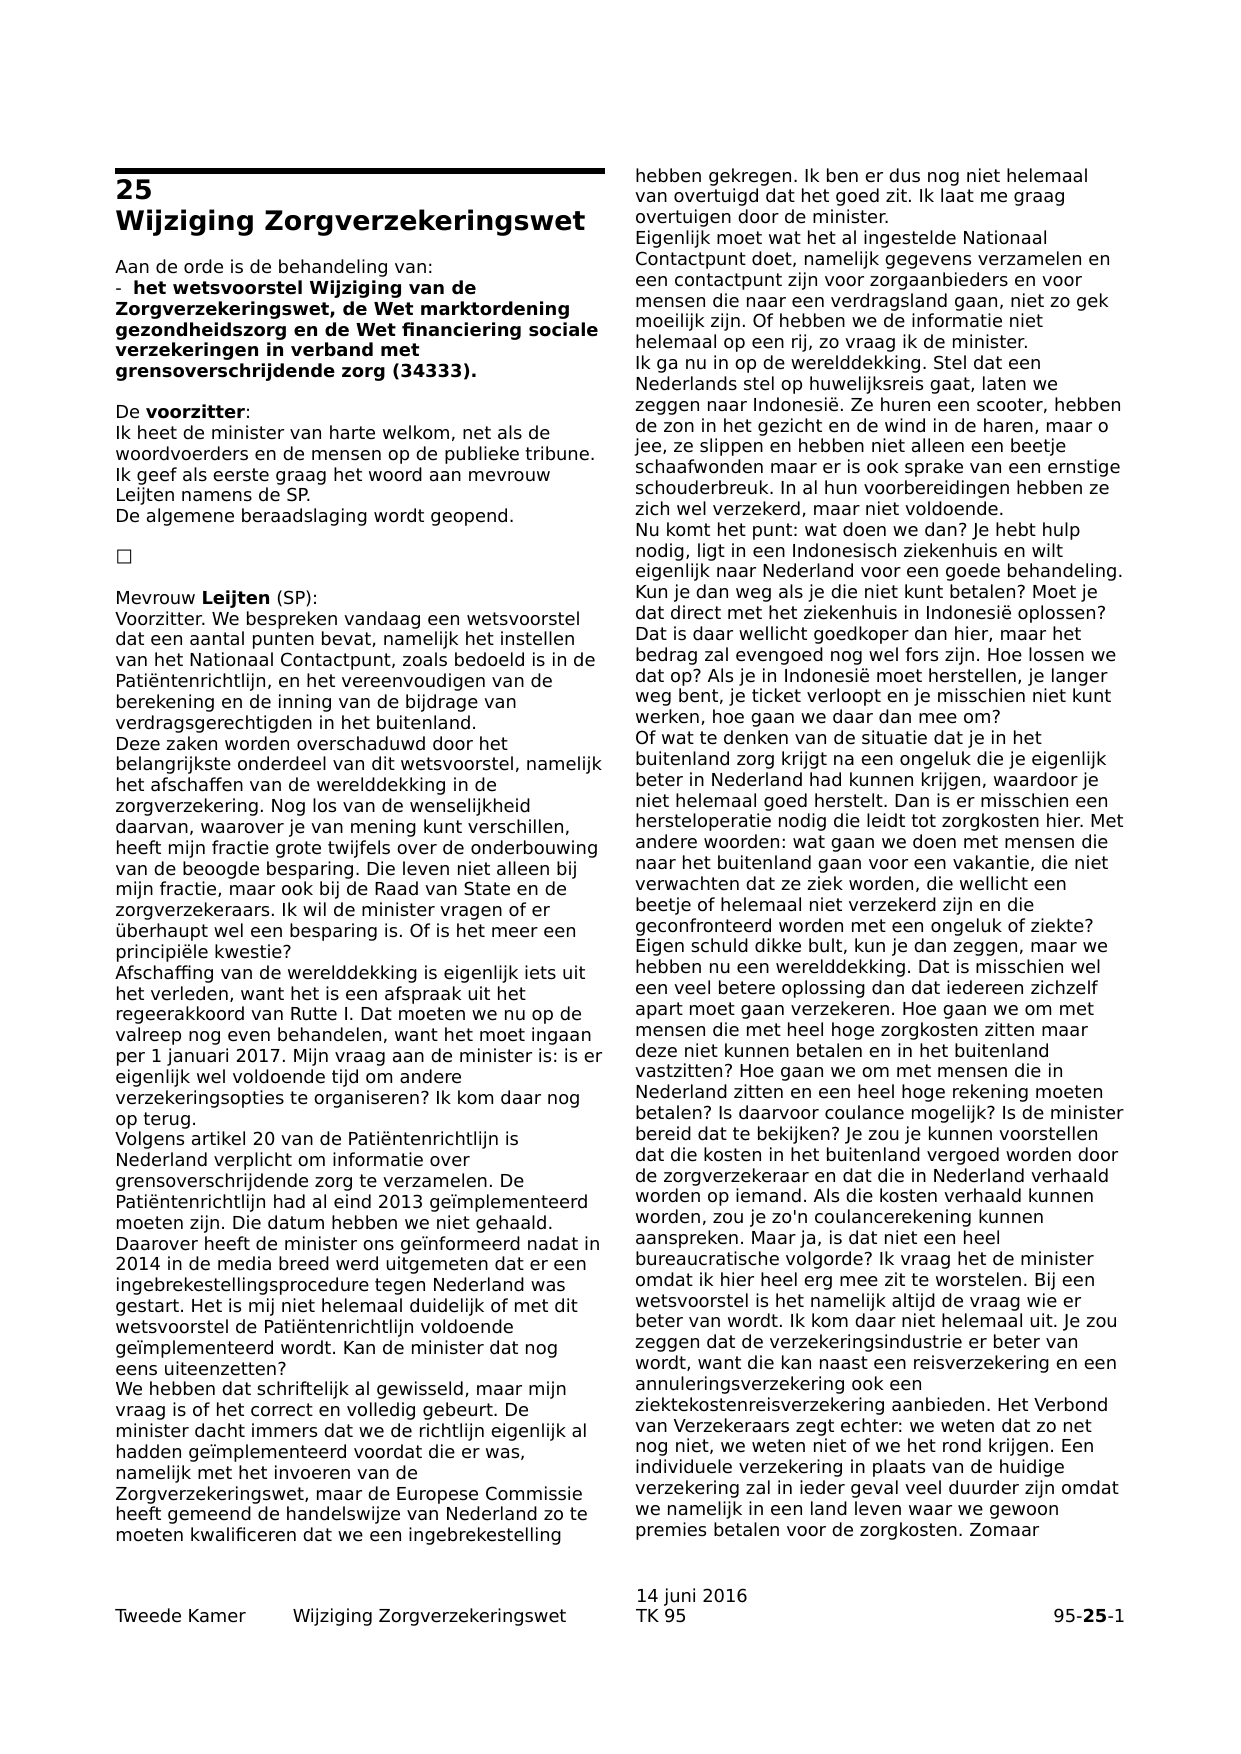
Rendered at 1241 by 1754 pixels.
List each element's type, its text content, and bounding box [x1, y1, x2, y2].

title 25 Wijziging Zorgverzekeringswet [115, 174, 605, 237]
text Ik ga nu in op de werelddekking. Stel dat een Nederlands stel op huwelijksreis gaat, laten we zeggen naar Indonesië. Ze huren een scooter, hebben de zon in het gezicht en de wind in de haren, maar o jee, ze slippen en hebben niet alleen een beetje schaafwonden maar er is ook sprake van een ernstige schouderbreuk. In al hun voorbereidingen hebben ze zich wel verzekerd, maar niet voldoende. [635, 353, 1125, 519]
text Afschaffing van de werelddekking is eigenlijk iets uit het verleden, want het is een afspraak uit het regeerakkoord van Rutte I. Dat moeten we nu op de valreep nog even behandelen, want het moet ingaan per 1 januari 2017. Mijn vraag aan de minister is: is er eigenlijk wel voldoende tijd om andere verzekeringsopties te organiseren? Ik kom daar nog op terug. [115, 962, 605, 1129]
text ⬜ [115, 547, 605, 567]
text hebben gekregen. Ik ben er dus nog niet helemaal van overtuigd dat het goed zit. Ik laat me graag overtuigen door de minister. [635, 165, 1125, 228]
text De voorzitter: [115, 402, 605, 423]
text Volgens artikel 20 van de Patiëntenrichtlijn is Nederland verplicht om informatie over grensoverschrijdende zorg te verzamelen. De Patiëntenrichtlijn had al eind 2013 geïmplementeerd moeten zijn. Die datum hebben we niet gehaald. Daarover heeft de minister ons geïnformeerd nadat in 2014 in de media breed werd uitgemeten dat er een ingebrekestellingsprocedure tegen Nederland was gestart. Het is mij niet helemaal duidelijk of met dit wetsvoorstel de Patiëntenrichtlijn voldoende geïmplementeerd wordt. Kan de minister dat nog eens uiteenzetten? [115, 1129, 605, 1379]
text Ik heet de minister van harte welkom, net als de woordvoerders en de mensen op de publieke tribune. Ik geef als eerste graag het woord aan mevrouw Leijten namens de SP. [115, 423, 605, 506]
text Aan de orde is de behandeling van: [115, 257, 605, 278]
list het wetsvoorstel Wijziging van de Zorgverzekeringswet, de Wet marktordening gezondheidszorg en de Wet financiering sociale verzekeringen in verband met grensoverschrijdende zorg (34333). [115, 278, 605, 382]
text Deze zaken worden overschaduwd door het belangrijkste onderdeel van dit wetsvoorstel, namelijk het afschaffen van de werelddekking in de zorgverzekering. Nog los van de wenselijkheid daarvan, waarover je van mening kunt verschillen, heeft mijn fractie grote twijfels over de onderbouwing van de beoogde besparing. Die leven niet alleen bij mijn fractie, maar ook bij de Raad van State en de zorgverzekeraars. Ik wil de minister vragen of er überhaupt wel een besparing is. Of is het meer een principiële kwestie? [115, 733, 605, 962]
text Voorzitter. We bespreken vandaag een wetsvoorstel dat een aantal punten bevat, namelijk het instellen van het Nationaal Contactpunt, zoals bedoeld is in de Patiëntenrichtlijn, en het vereenvoudigen van de berekening en de inning van de bijdrage van verdragsgerechtigden in het buitenland. [115, 608, 605, 733]
text Eigenlijk moet wat het al ingestelde Nationaal Contactpunt doet, namelijk gegevens verzamelen en een contactpunt zijn voor zorgaanbieders en voor mensen die naar een verdragsland gaan, niet zo gek moeilijk zijn. Of hebben we de informatie niet helemaal op een rij, zo vraag ik de minister. [635, 228, 1125, 353]
text Mevrouw Leijten (SP): [115, 587, 605, 608]
text We hebben dat schriftelijk al gewisseld, maar mijn vraag is of het correct en volledig gebeurt. De minister dacht immers dat we de richtlijn eigenlijk al hadden geïmplementeerd voordat die er was, namelijk met het invoeren van de Zorgverzekeringswet, maar de Europese Commissie heeft gemeend de handelswijze van Nederland zo te moeten kwalificeren dat we een ingebrekestelling [115, 1379, 605, 1546]
text Of wat te denken van de situatie dat je in het buitenland zorg krijgt na een ongeluk die je eigenlijk beter in Nederland had kunnen krijgen, waardoor je niet helemaal goed herstelt. Dan is er misschien een hersteloperatie nodig die leidt tot zorgkosten hier. Met andere woorden: wat gaan we doen met mensen die naar het buitenland gaan voor een vakantie, die niet verwachten dat ze ziek worden, die wellicht een beetje of helemaal niet verzekerd zijn en die geconfronteerd worden met een ongeluk of ziekte? Eigen schuld dikke bult, kun je dan zeggen, maar we hebben nu een werelddekking. Dat is misschien wel een veel betere oplossing dan dat iedereen zichzelf apart moet gaan verzekeren. Hoe gaan we om met mensen die met heel hoge zorgkosten zitten maar deze niet kunnen betalen en in het buitenland vastzitten? Hoe gaan we om met mensen die in Nederland zitten en een heel hoge rekening moeten betalen? Is daarvoor coulance mogelijk? Is de minister bereid dat te bekijken? Je zou je kunnen voorstellen dat die kosten in het buitenland vergoed worden door de zorgverzekeraar en dat die in Nederland verhaald worden op iemand. Als die kosten verhaald kunnen worden, zou je zo'n coulancerekening kunnen aanspreken. Maar ja, is dat niet een heel bureaucratische volgorde? Ik vraag het de minister omdat ik hier heel erg mee zit te worstelen. Bij een wetsvoorstel is het namelijk altijd de vraag wie er beter van wordt. Ik kom daar niet helemaal uit. Je zou zeggen dat de verzekeringsindustrie er beter van wordt, want die kan naast een reisverzekering en een annuleringsverzekering ook een ziektekostenreisverzekering aanbieden. Het Verbond van Verzekeraars zegt echter: we weten dat zo net nog niet, we weten niet of we het rond krijgen. Een individuele verzekering in plaats van de huidige verzekering zal in ieder geval veel duurder zijn omdat we namelijk in een land leven waar we gewoon premies betalen voor de zorgkosten. Zomaar [635, 728, 1125, 1540]
text De algemene beraadslaging wordt geopend. [115, 506, 605, 527]
text Nu komt het punt: wat doen we dan? Je hebt hulp nodig, ligt in een Indonesisch ziekenhuis en wilt eigenlijk naar Nederland voor een goede behandeling. Kun je dan weg als je die niet kunt betalen? Moet je dat direct met het ziekenhuis in Indonesië oplossen? Dat is daar wellicht goedkoper dan hier, maar het bedrag zal evengoed nog wel fors zijn. Hoe lossen we dat op? Als je in Indonesië moet herstellen, je langer weg bent, je ticket verloopt en je misschien niet kunt werken, hoe gaan we daar dan mee om? [635, 519, 1125, 728]
